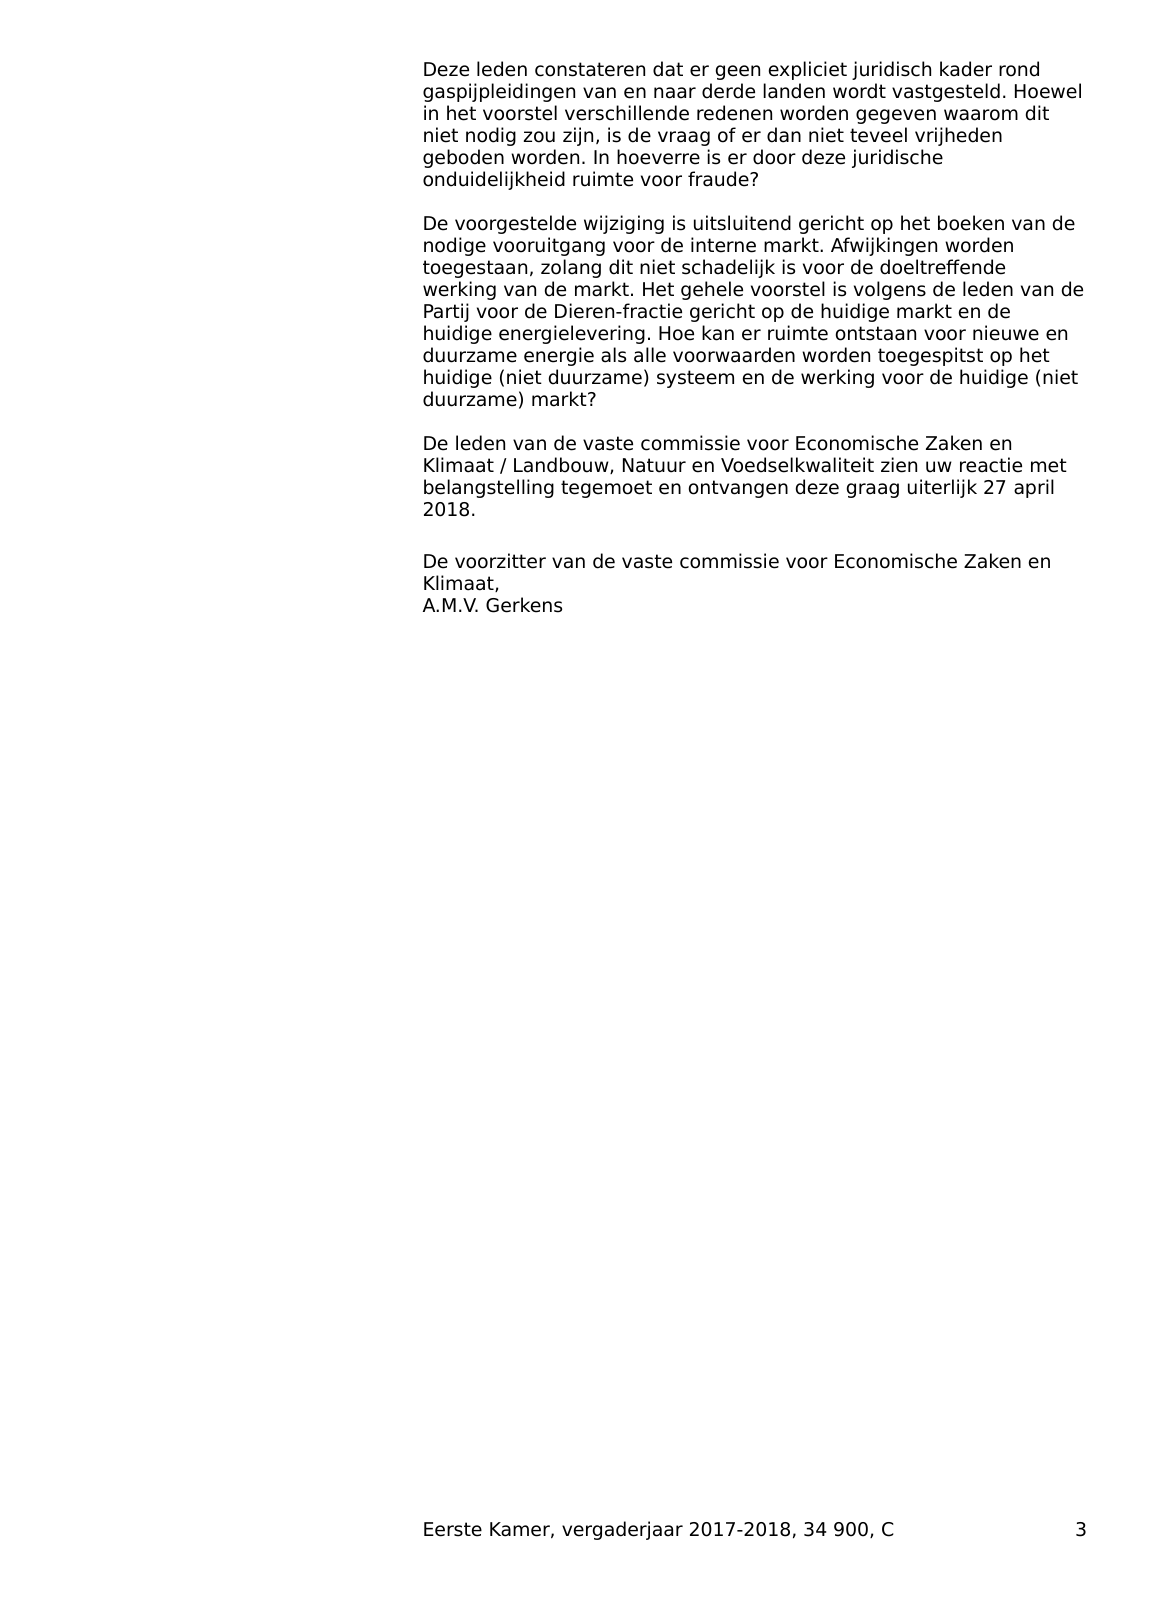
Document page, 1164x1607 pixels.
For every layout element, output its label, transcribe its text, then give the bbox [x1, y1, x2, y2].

text De leden van de vaste commissie voor Economische Zaken en Klimaat / Landbouw, Natuur en Voedselkwaliteit zien uw reactie met belangstelling tegemoet en ontvangen deze graag uiterlijk 27 april 2018. [422, 433, 1087, 521]
text De voorzitter van de vaste commissie voor Economische Zaken en Klimaat, A.M.V. Gerkens [422, 551, 1087, 617]
text De voorgestelde wijziging is uitsluitend gericht op het boeken van de nodige vooruitgang voor de interne markt. Afwijkingen worden toegestaan, zolang dit niet schadelijk is voor de doeltreffende werking van de markt. Het gehele voorstel is volgens de leden van de Partij voor de Dieren-fractie gericht op de huidige markt en de huidige energielevering. Hoe kan er ruimte ontstaan voor nieuwe en duurzame energie als alle voorwaarden worden toegespitst op het huidige (niet duurzame) systeem en de werking voor de huidige (niet duurzame) markt? [422, 213, 1087, 411]
text Deze leden constateren dat er geen expliciet juridisch kader rond gaspijpleidingen van en naar derde landen wordt vastgesteld. Hoewel in het voorstel verschillende redenen worden gegeven waarom dit niet nodig zou zijn, is de vraag of er dan niet teveel vrijheden geboden worden. In hoeverre is er door deze juridische onduidelijkheid ruimte voor fraude? [422, 59, 1087, 191]
